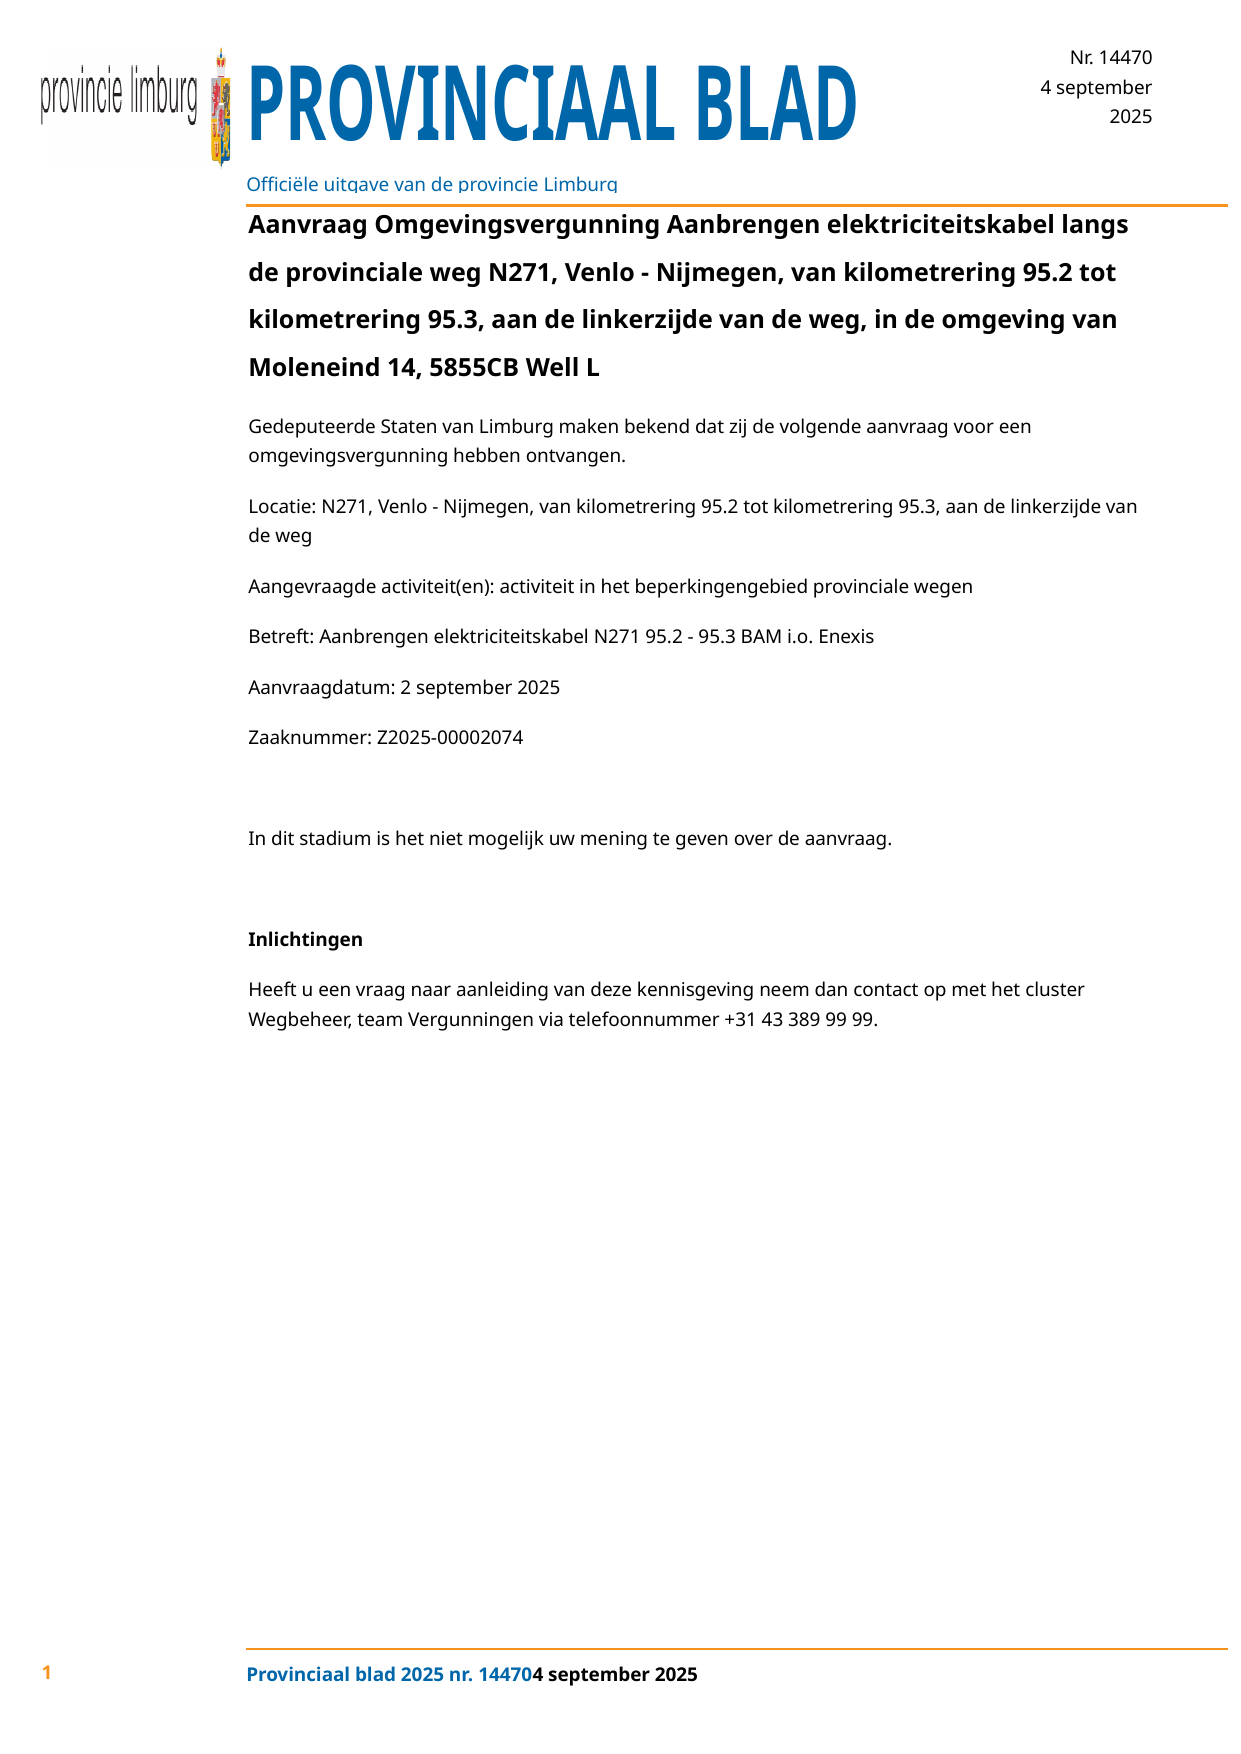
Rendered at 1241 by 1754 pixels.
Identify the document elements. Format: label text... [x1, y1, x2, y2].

text Aanvraag Omgevingsvergunning Aanbrengen elektriciteitskabel langs de provinciale weg N271, Venlo - Nijmegen, van kilometrering 95.2 tot kilometrering 95.3, aan de linkerzijde van de weg, in de omgeving van Moleneind 14, 5855CB Well L [248, 207, 1152, 384]
text Heeft u een vraag naar aanleiding van deze kennisgeving neem dan contact op met het cluster Wegbeheer, team Vergunningen via telefoonnummer +31 43 389 99 99. [248, 976, 1152, 1032]
picture [41, 47, 231, 172]
text Gedeputeerde Staten van Limburg maken bekend dat zij de volgende aanvraag voor een omgevingsvergunning hebben ontvangen. [248, 413, 1152, 468]
text Aangevraagde activiteit(en): activiteit in het beperkingengebied provinciale wegen [248, 573, 1152, 599]
text Zaaknummer: Z2025-00002074 [248, 724, 1152, 750]
text Betreft: Aanbrengen elektriciteitskabel N271 95.2 - 95.3 BAM i.o. Enexis [248, 623, 1152, 649]
text Inlichtingen [248, 926, 1152, 952]
text In dit stadium is het niet mogelijk uw mening te geven over de aanvraag. [248, 825, 1152, 851]
text Aanvraagdatum: 2 september 2025 [248, 674, 1152, 700]
text Locatie: N271, Venlo - Nijmegen, van kilometrering 95.2 tot kilometrering 95.3, aan de linkerzijde van de weg [248, 493, 1152, 548]
